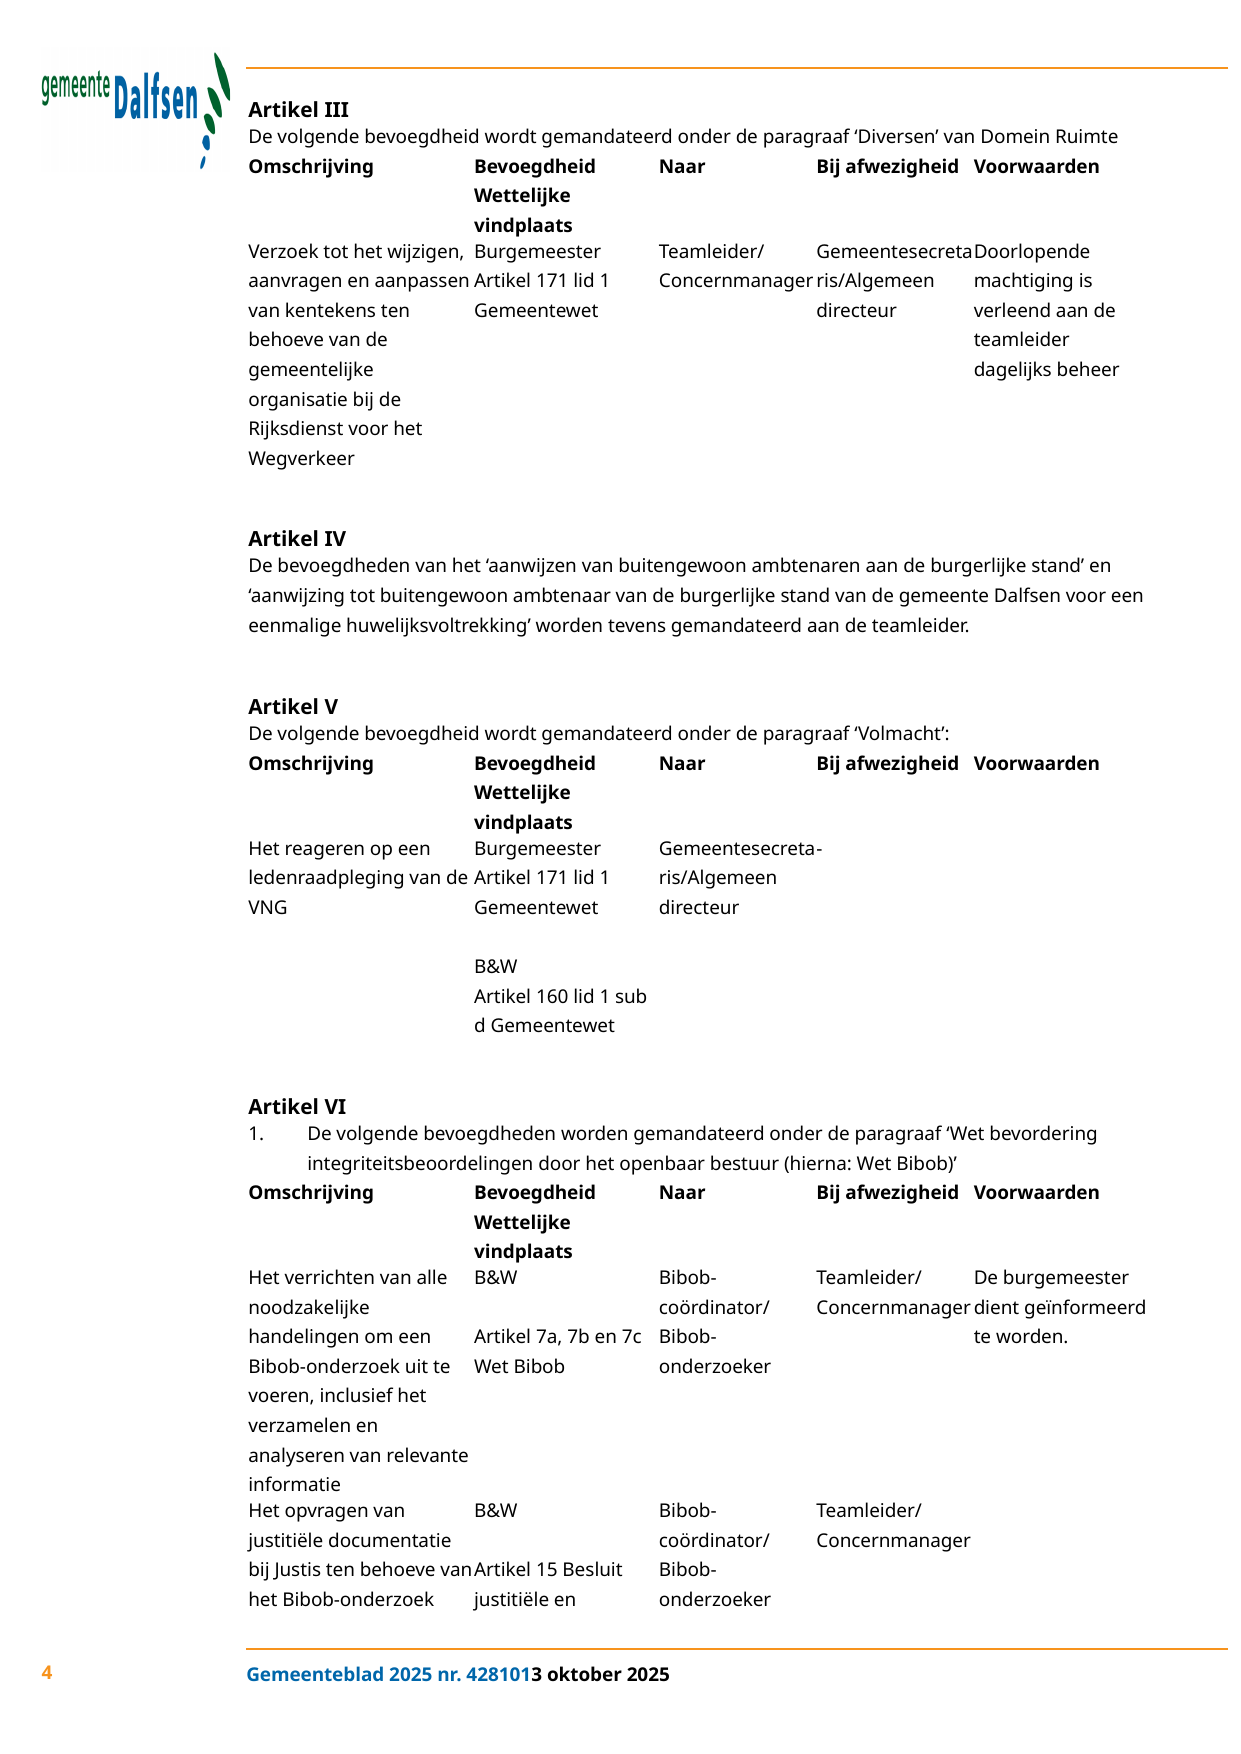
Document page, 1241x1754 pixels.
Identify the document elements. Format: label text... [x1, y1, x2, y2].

table_cell Teamleider/Concernmanager [816, 1264, 973, 1497]
table_cell Teamleider/Concernmanager [816, 1497, 973, 1612]
table_cell - [816, 835, 973, 1038]
table_cell Bibob-coördinator/Bibob-onderzoeker [659, 1264, 816, 1497]
table_header Bij afwezigheid [816, 153, 973, 238]
text Artikel V [248, 692, 1152, 720]
table_header Voorwaarden [974, 750, 1152, 835]
text Artikel III [248, 95, 1152, 123]
table_cell Doorlopende machtiging is verleend aan de teamleider dagelijks beheer [974, 238, 1152, 471]
table_cell Teamleider/Concernmanager [659, 238, 816, 471]
table_cell Verzoek tot het wijzigen, aanvragen en aanpassen van kentekens ten behoeve van de gemeentelijke organisatie bij de Rijksdienst voor het Wegverkeer [248, 238, 474, 471]
text De volgende bevoegdheid wordt gemandateerd onder de paragraaf ‘Volmacht’: [248, 720, 1152, 746]
table_cell Gemeentesecretaris/Algemeen directeur [816, 238, 973, 471]
picture [41, 47, 231, 172]
table_cell B&W Artikel 15 Besluit justitiële en [474, 1497, 659, 1612]
table_header Omschrijving [248, 1180, 474, 1264]
table_header Omschrijving [248, 750, 474, 835]
table_header Bij afwezigheid [816, 750, 973, 835]
table_header Naar [659, 1180, 816, 1264]
table_header Voorwaarden [974, 1180, 1152, 1264]
table_cell De burgemeester dient geïnformeerd te worden. [974, 1264, 1152, 1497]
list De volgende bevoegdheden worden gemandateerd onder de paragraaf ‘Wet bevordering integriteitsbeoordelingen door het openbaar bestuur (hierna: Wet Bibob)’ [248, 1120, 1152, 1176]
table_header Naar [659, 153, 816, 238]
table_header Voorwaarden [974, 153, 1152, 238]
text Artikel IV [248, 524, 1152, 553]
text De bevoegdheden van het ‘aanwijzen van buitengewoon ambtenaren aan de burgerlijke stand’ en ‘aanwijzing tot buitengewoon ambtenaar van de burgerlijke stand van de gemeente Dalfsen voor een eenmalige huwelijksvoltrekking’ worden tevens gemandateerd aan de teamleider. [248, 553, 1152, 638]
table_header Bevoegdheid Wettelijke vindplaats [474, 1180, 659, 1264]
table_header Bevoegdheid Wettelijke vindplaats [474, 750, 659, 835]
table_cell B&W Artikel 7a, 7b en 7c Wet Bibob [474, 1264, 659, 1497]
table_header Bevoegdheid Wettelijke vindplaats [474, 153, 659, 238]
table_cell Burgemeester Artikel 171 lid 1 Gemeentewet B&W Artikel 160 lid 1 sub d Gemeentewet [474, 835, 659, 1038]
table_cell Het reageren op een ledenraadpleging van de VNG [248, 835, 474, 1038]
text De volgende bevoegdheid wordt gemandateerd onder de paragraaf ‘Diversen’ van Domein Ruimte [248, 123, 1152, 149]
table_cell Het verrichten van alle noodzakelijke handelingen om een Bibob-onderzoek uit te voeren, inclusief het verzamelen en analyseren van relevante informatie [248, 1264, 474, 1497]
table_cell Het opvragen van justitiële documentatie bij Justis ten behoeve van het Bibob-onderzoek [248, 1497, 474, 1612]
table_header Omschrijving [248, 153, 474, 238]
table_header Bij afwezigheid [816, 1180, 973, 1264]
table_cell Burgemeester Artikel 171 lid 1 Gemeentewet [474, 238, 659, 471]
table_cell Gemeentesecretaris/Algemeen directeur [659, 835, 816, 1038]
table_cell [974, 835, 1152, 1038]
table_header Naar [659, 750, 816, 835]
text Artikel VI [248, 1092, 1152, 1120]
table_cell [974, 1497, 1152, 1612]
table_cell Bibob-coördinator/Bibob-onderzoeker [659, 1497, 816, 1612]
